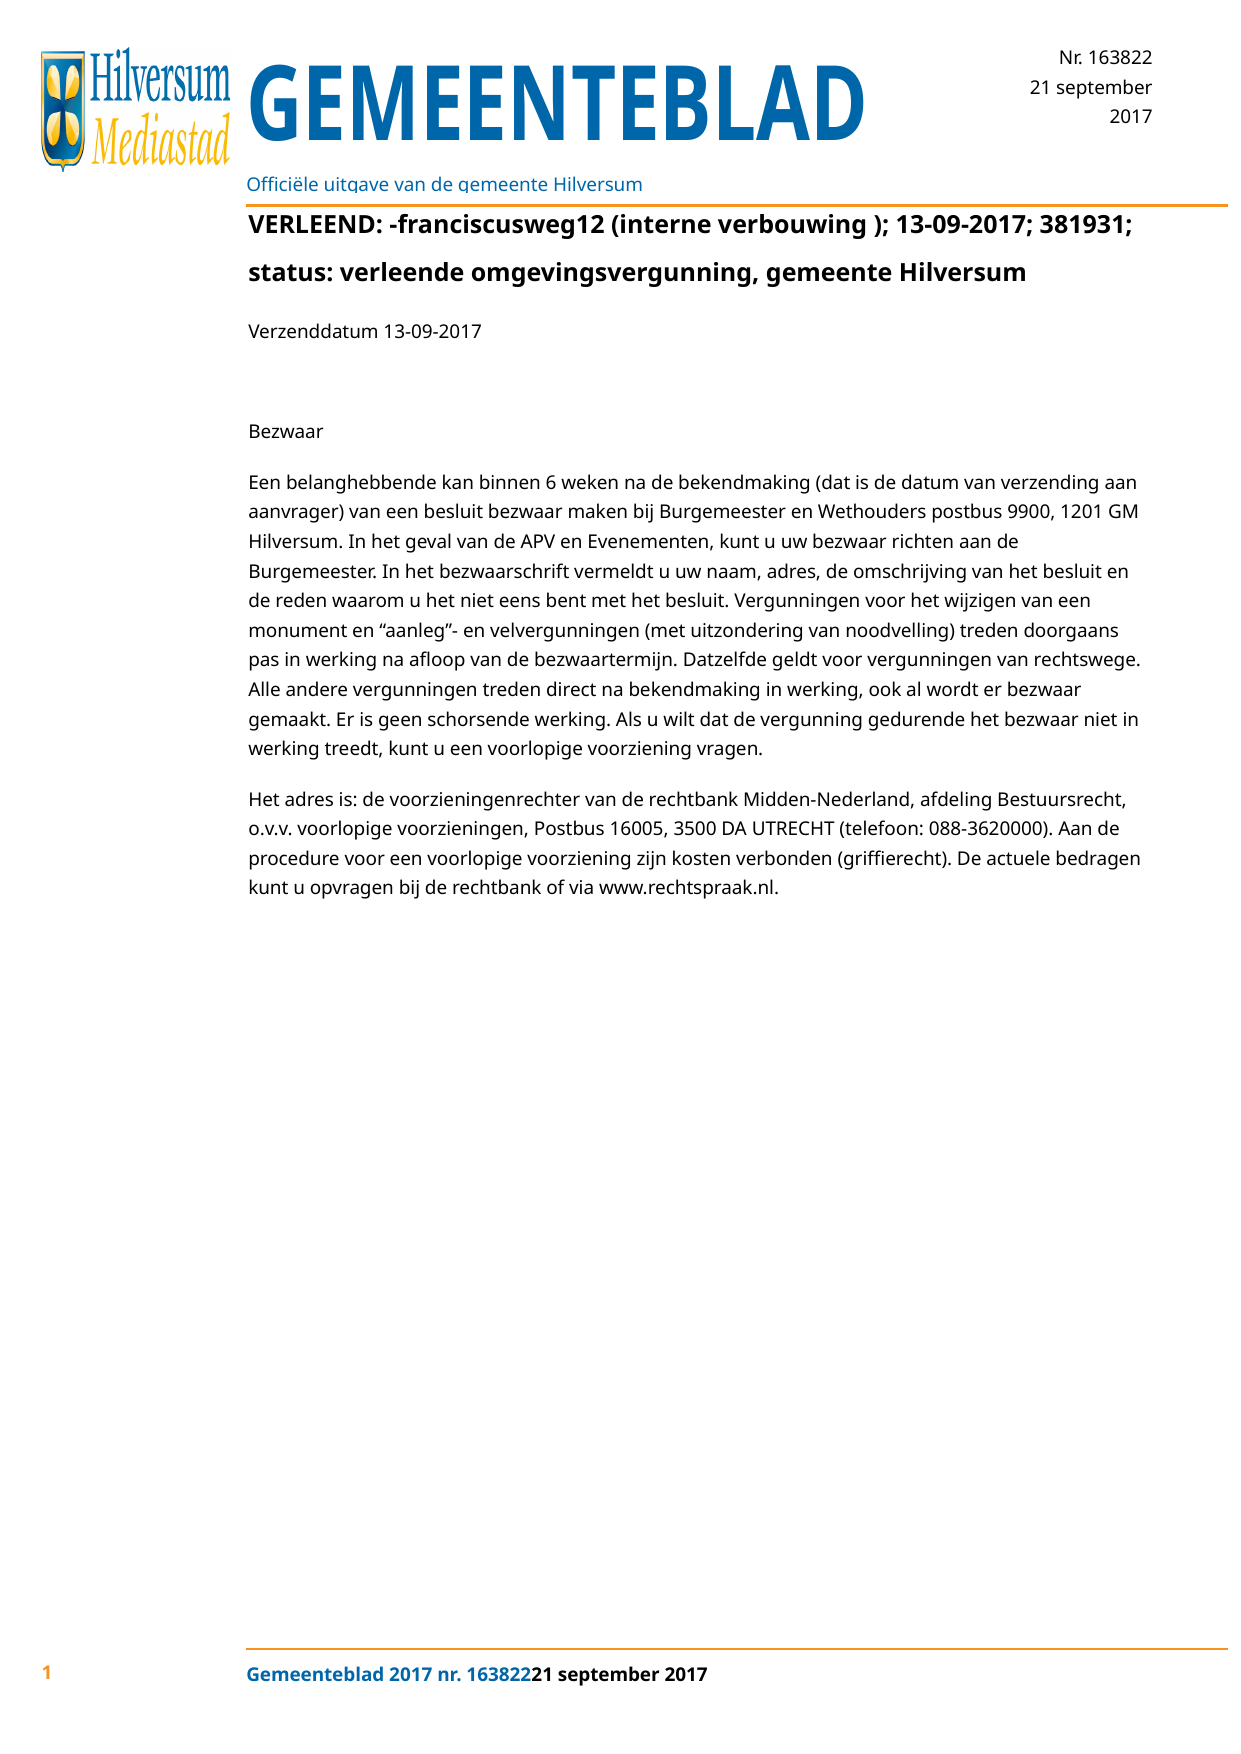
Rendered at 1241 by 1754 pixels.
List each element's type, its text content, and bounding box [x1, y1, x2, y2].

text Het adres is: de voorzieningenrechter van de rechtbank Midden-Nederland, afdeling Bestuursrecht, o.v.v. voorlopige voorzieningen, Postbus 16005, 3500 DA UTRECHT (telefoon: 088-3620000). Aan de procedure voor een voorlopige voorziening zijn kosten verbonden (griffierecht). De actuele bedragen kunt u opvragen bij de rechtbank of via www.rechtspraak.nl. [248, 786, 1152, 900]
text Een belanghebbende kan binnen 6 weken na de bekendmaking (dat is de datum van verzending aan aanvrager) van een besluit bezwaar maken bij Burgemeester en Wethouders postbus 9900, 1201 GM Hilversum. In het geval van de APV en Evenementen, kunt u uw bezwaar richten aan de Burgemeester. In het bezwaarschrift vermeldt u uw naam, adres, de omschrijving van het besluit en de reden waarom u het niet eens bent met het besluit. Vergunningen voor het wijzigen van een monument en “aanleg”- en velvergunningen (met uitzondering van noodvelling) treden doorgaans pas in werking na afloop van de bezwaartermijn. Datzelfde geldt voor vergunningen van rechtswege. Alle andere vergunningen treden direct na bekendmaking in werking, ook al wordt er bezwaar gemaakt. Er is geen schorsende werking. Als u wilt dat de vergunning gedurende het bezwaar niet in werking treedt, kunt u een voorlopige voorziening vragen. [248, 469, 1152, 761]
text Verzenddatum 13-09-2017 [248, 318, 1152, 344]
picture [41, 47, 231, 172]
text Bezwaar [248, 419, 1152, 444]
text VERLEEND: -franciscusweg12 (interne verbouwing ); 13-09-2017; 381931; status: verleende omgevingsvergunning, gemeente Hilversum [248, 207, 1152, 288]
